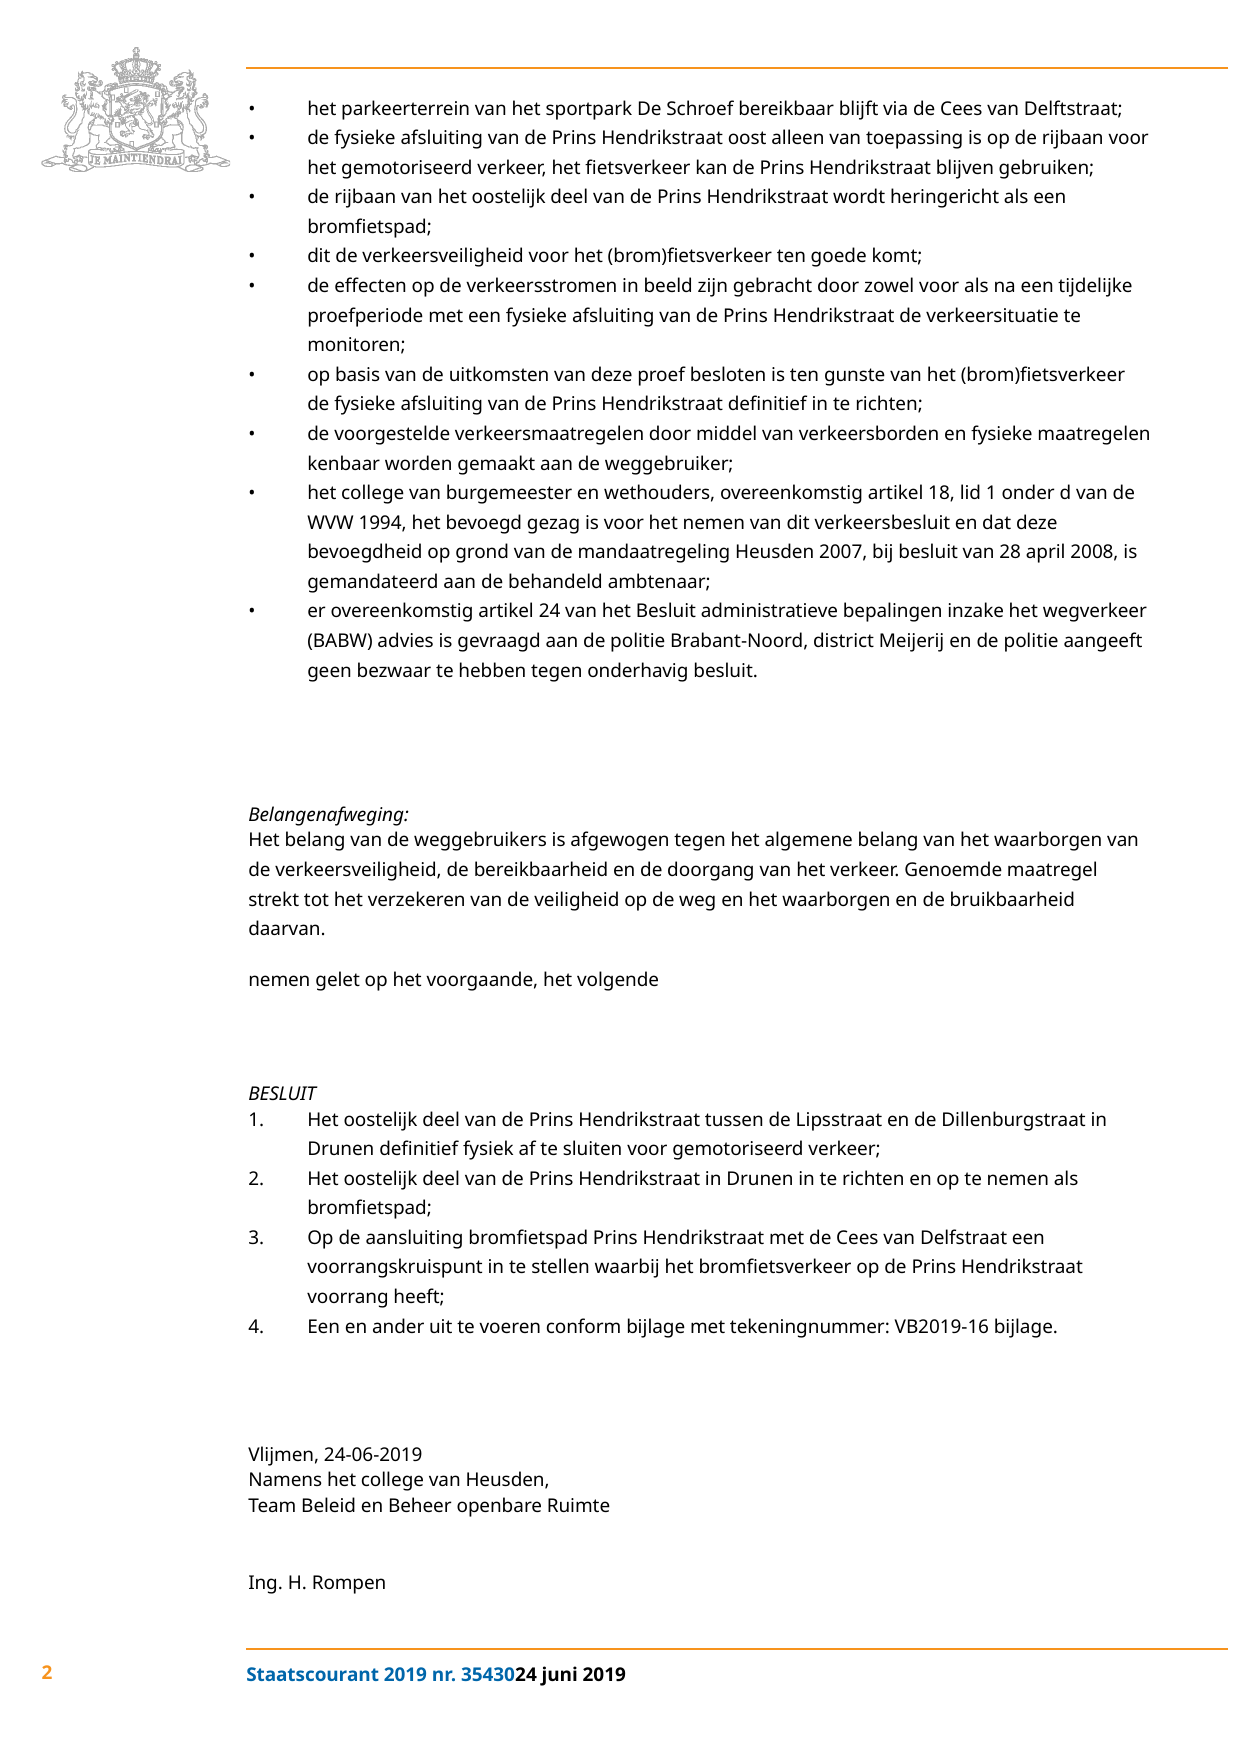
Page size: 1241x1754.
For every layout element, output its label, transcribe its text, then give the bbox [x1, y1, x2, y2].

picture [41, 47, 231, 172]
list op basis van de uitkomsten van deze proef besloten is ten gunste van het (brom)fietsverkeer de fysieke afsluiting van de Prins Hendrikstraat definitief in te richten; [248, 361, 1152, 416]
text Het belang van de weggebruikers is afgewogen tegen het algemene belang van het waarborgen van de verkeersveiligheid, de bereikbaarheid en de doorgang van het verkeer. Genoemde maatregel strekt tot het verzekeren van de veiligheid op de weg en het waarborgen en de bruikbaarheid daarvan. [248, 827, 1152, 941]
text BESLUIT [248, 1080, 1152, 1106]
text Belangenafweging: [248, 801, 1152, 827]
list de effecten op de verkeersstromen in beeld zijn gebracht door zowel voor als na een tijdelijke proefperiode met een fysieke afsluiting van de Prins Hendrikstraat de verkeersituatie te monitoren; [248, 272, 1152, 357]
text Namens het college van Heusden, [248, 1466, 1152, 1492]
list Een en ander uit te voeren conform bijlage met tekeningnummer: VB2019-16 bijlage. [248, 1313, 1152, 1339]
list de rijbaan van het oostelijk deel van de Prins Hendrikstraat wordt heringericht als een bromfietspad; [248, 183, 1152, 239]
text Team Beleid en Beheer openbare Ruimte [248, 1492, 1152, 1518]
text Vlijmen, 24-06-2019 [248, 1441, 1152, 1466]
list er overeenkomstig artikel 24 van het Besluit administratieve bepalingen inzake het wegverkeer (BABW) advies is gevraagd aan de politie Brabant-Noord, district Meijerij en de politie aangeeft geen bezwaar te hebben tegen onderhavig besluit. [248, 598, 1152, 683]
list Het oostelijk deel van de Prins Hendrikstraat tussen de Lipsstraat en de Dillenburgstraat in Drunen definitief fysiek af te sluiten voor gemotoriseerd verkeer; [248, 1106, 1152, 1161]
list Het oostelijk deel van de Prins Hendrikstraat in Drunen in te richten en op te nemen als bromfietspad; [248, 1165, 1152, 1220]
list het college van burgemeester en wethouders, overeenkomstig artikel 18, lid 1 onder d van de WVW 1994, het bevoegd gezag is voor het nemen van dit verkeersbesluit en dat deze bevoegdheid op grond van de mandaatregeling Heusden 2007, bij besluit van 28 april 2008, is gemandateerd aan de behandeld ambtenaar; [248, 479, 1152, 594]
list het parkeerterrein van het sportpark De Schroef bereikbaar blijft via de Cees van Delftstraat; [248, 95, 1152, 121]
list dit de verkeersveiligheid voor het (brom)fietsverkeer ten goede komt; [248, 243, 1152, 268]
list de voorgestelde verkeersmaatregelen door middel van verkeersborden en fysieke maatregelen kenbaar worden gemaakt aan de weggebruiker; [248, 420, 1152, 476]
text Ing. H. Rompen [248, 1569, 1152, 1595]
list de fysieke afsluiting van de Prins Hendrikstraat oost alleen van toepassing is op de rijbaan voor het gemotoriseerd verkeer, het fietsverkeer kan de Prins Hendrikstraat blijven gebruiken; [248, 124, 1152, 180]
text nemen gelet op het voorgaande, het volgende [248, 966, 1152, 991]
list Op de aansluiting bromfietspad Prins Hendrikstraat met de Cees van Delfstraat een voorrangskruispunt in te stellen waarbij het bromfietsverkeer op de Prins Hendrikstraat voorrang heeft; [248, 1224, 1152, 1309]
